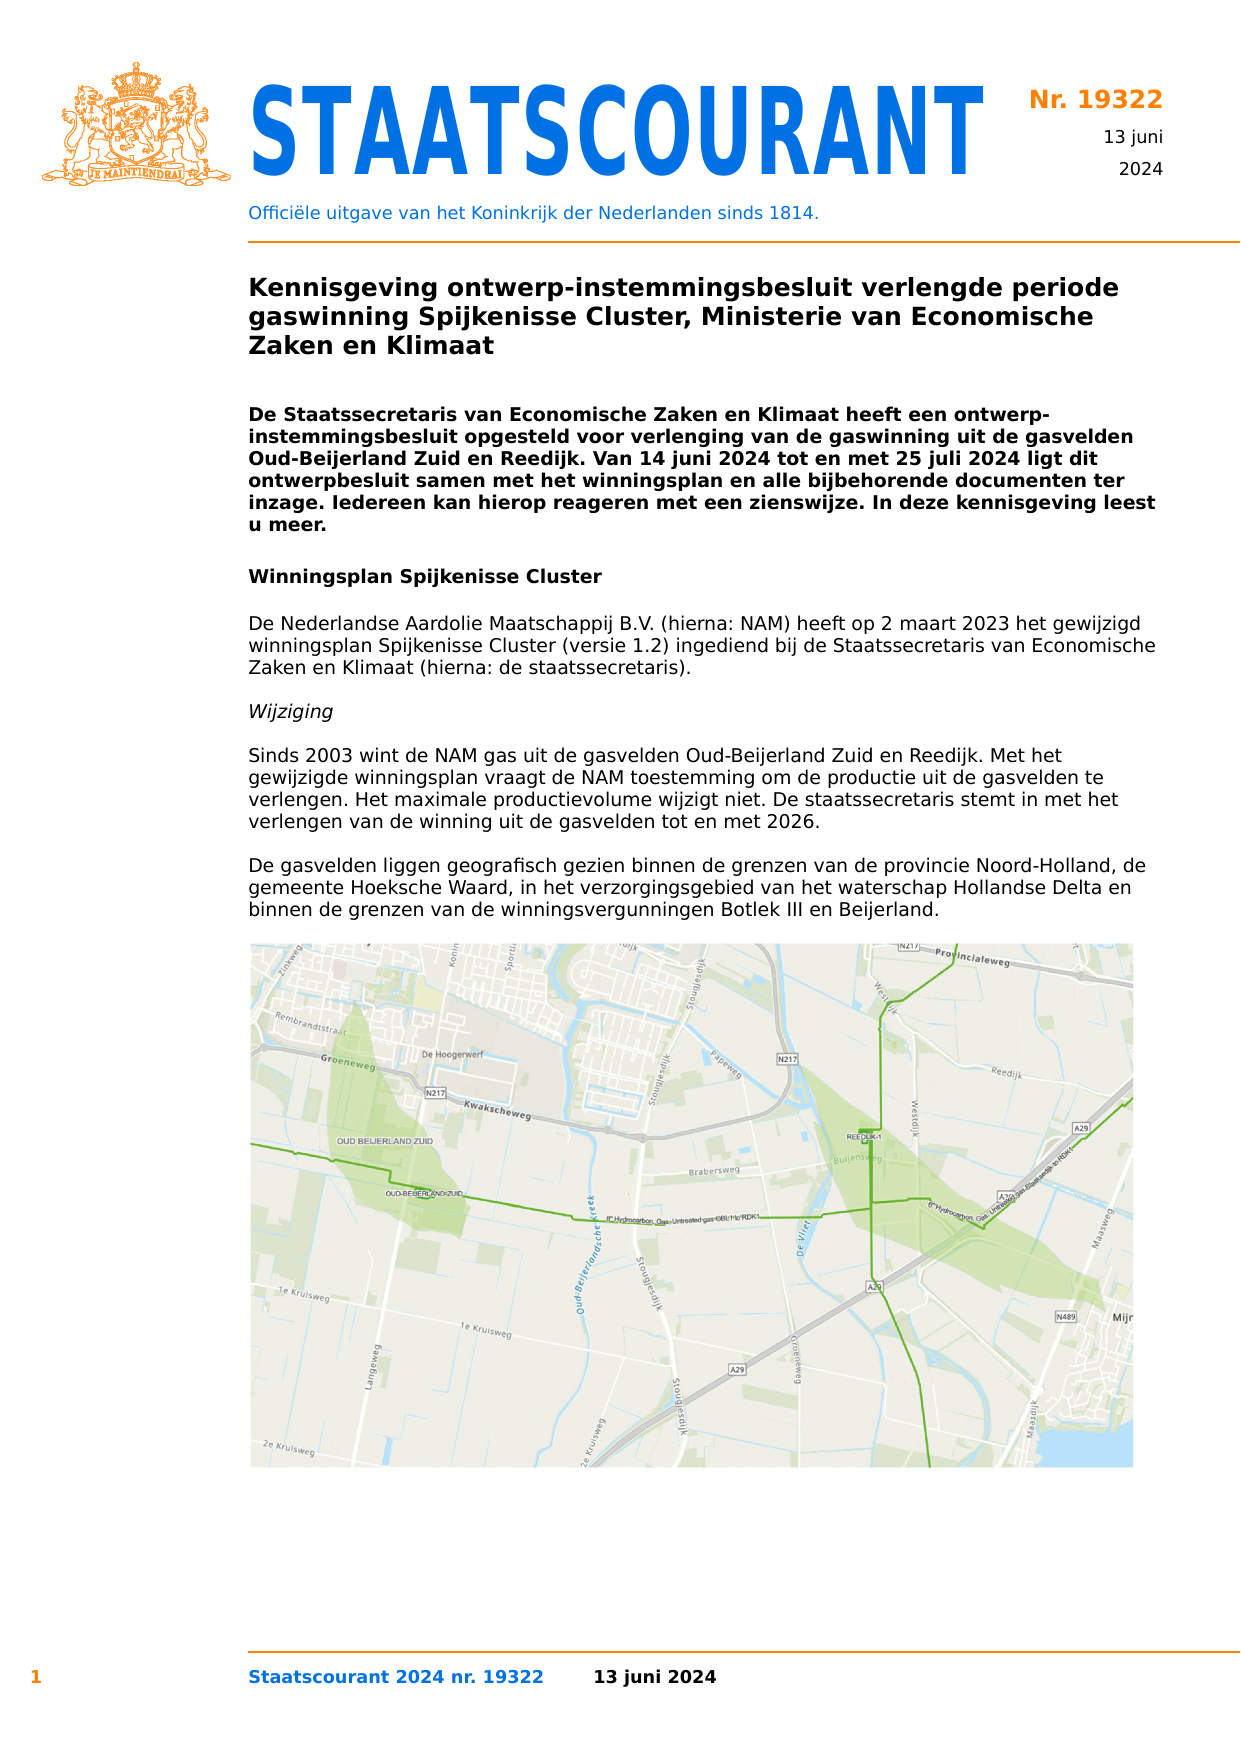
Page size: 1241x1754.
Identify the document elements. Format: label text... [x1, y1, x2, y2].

text De gasvelden liggen geografisch gezien binnen de grenzen van de provincie Noord-Holland, de gemeente Hoeksche Waard, in het verzorgingsgebied van het waterschap Hollandse Delta en binnen de grenzen van de winningsvergunningen Botlek III en Beijerland. [248, 854, 1163, 921]
picture [248, 942, 1134, 1468]
table_cell 2024 [998, 153, 1240, 203]
text Sinds 2003 wint de NAM gas uit de gasvelden Oud-Beijerland Zuid en Reedijk. Met het gewijzigde winningsplan vraagt de NAM toestemming om de productie uit de gasvelden te verlengen. Het maximale productievolume wijzigt niet. De staatssecretaris stemt in met het verlengen van de winning uit de gasvelden tot en met 2026. [248, 745, 1163, 833]
text De Staatssecretaris van Economische Zaken en Klimaat heeft een ontwerp-instemmingsbesluit opgesteld voor verlenging van de gaswinning uit de gasvelden Oud-Beijerland Zuid en Reedijk. Van 14 juni 2024 tot en met 25 juli 2024 ligt dit ontwerpbesluit samen met het winningsplan en alle bijbehorende documenten ter inzage. Iedereen kan hierop reageren met een zienswijze. In deze kennisgeving leest u meer. [248, 404, 1163, 536]
table_header Nr. 19322 [998, 62, 1240, 121]
subtitle Kennisgeving ontwerp-instemmingsbesluit verlengde periode gaswinning Spijkenisse Cluster, Ministerie van Economische Zaken en Klimaat [248, 273, 1163, 361]
text De Nederlandse Aardolie Maatschappij B.V. (hierna: NAM) heeft op 2 maart 2023 het gewijzigd winningsplan Spijkenisse Cluster (versie 1.2) ingediend bij de Staatssecretaris van Economische Zaken en Klimaat (hierna: de staatssecretaris). [248, 613, 1163, 679]
subtitle Winningsplan Spijkenisse Cluster [248, 566, 1163, 588]
table_header [25, 62, 248, 241]
table_header STAATSCOURANT [248, 62, 998, 203]
table_cell Officiële uitgave van het Koninkrijk der Nederlanden sinds 1814. [248, 203, 1240, 241]
table_cell 13 juni [998, 121, 1240, 153]
picture [41, 62, 231, 186]
subtitle Wijziging [248, 701, 1163, 723]
